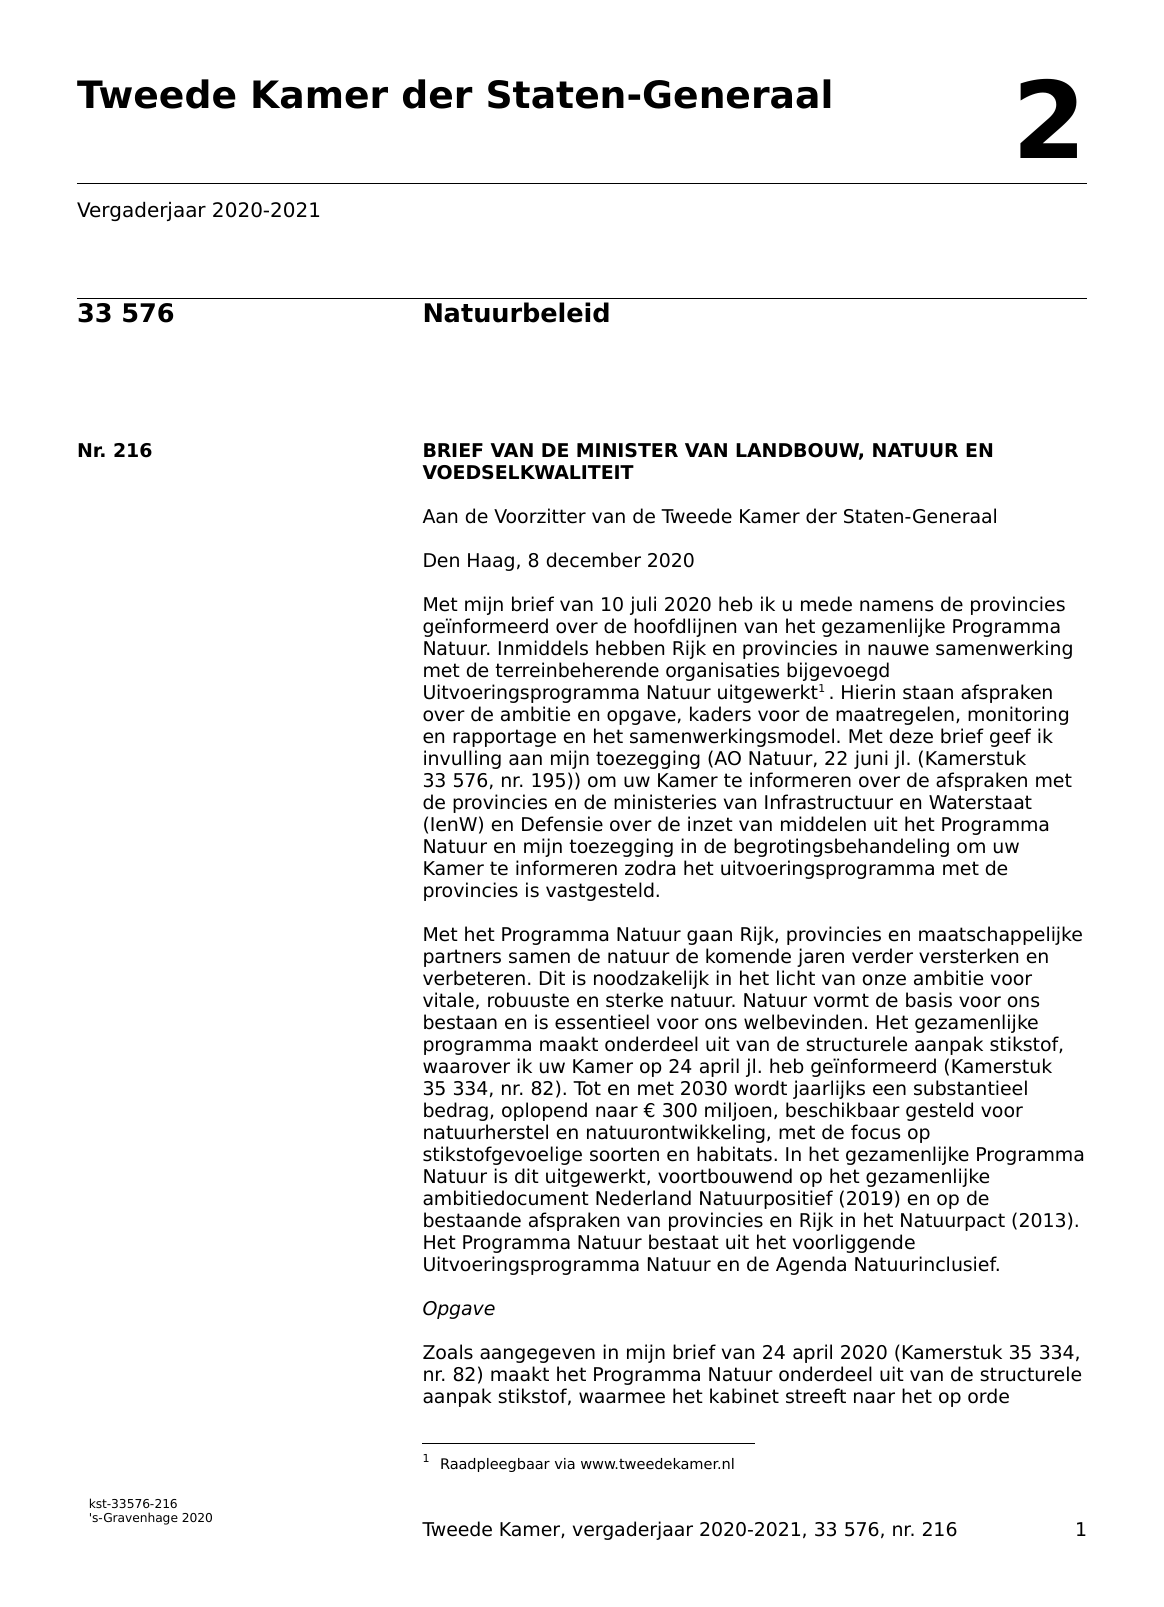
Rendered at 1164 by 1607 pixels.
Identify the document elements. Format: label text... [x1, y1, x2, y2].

text Den Haag, 8 december 2020 [422, 550, 1087, 572]
subtitle Opgave [422, 1298, 1087, 1320]
text 's-Gravenhage 2020 [88, 1511, 323, 1525]
table_cell Vergaderjaar 2020-2021 [77, 184, 1087, 298]
text kst-33576-216 [88, 1497, 323, 1511]
text Raadpleegbaar via www.tweedekamer.nl [422, 1452, 1087, 1474]
text Met mijn brief van 10 juli 2020 heb ik u mede namens de provincies geïnformeerd over de hoofdlijnen van het gezamenlijke Programma Natuur. Inmiddels hebben Rijk en provincies in nauwe samenwerking met de terreinbeherende organisaties bijgevoegd Uitvoeringsprogramma Natuur uitgewerkt. Hierin staan afspraken over de ambitie en opgave, kaders voor de maatregelen, monitoring en rapportage en het samenwerkingsmodel. Met deze brief geef ik invulling aan mijn toezegging (AO Natuur, 22 juni jl. (Kamerstuk 33 576, nr. 195)) om uw Kamer te informeren over de afspraken met de provincies en de ministeries van Infrastructuur en Waterstaat (IenW) en Defensie over de inzet van middelen uit het Programma Natuur en mijn toezegging in de begrotingsbehandeling om uw Kamer te informeren zodra het uitvoeringsprogramma met de provincies is vastgesteld. [422, 594, 1087, 902]
subtitle Nr. 216 BRIEF VAN DE MINISTER VAN LANDBOUW, NATUUR EN VOEDSELKWALITEIT [77, 440, 1087, 484]
table_header 2 [886, 59, 1087, 183]
text Aan de Voorzitter van de Tweede Kamer der Staten-Generaal [422, 506, 1087, 528]
table_header Tweede Kamer der Staten-Generaal [77, 59, 886, 183]
text Met het Programma Natuur gaan Rijk, provincies en maatschappelijke partners samen de natuur de komende jaren verder versterken en verbeteren. Dit is noodzakelijk in het licht van onze ambitie voor vitale, robuuste en sterke natuur. Natuur vormt de basis voor ons bestaan en is essentieel voor ons welbevinden. Het gezamenlijke programma maakt onderdeel uit van de structurele aanpak stikstof, waarover ik uw Kamer op 24 april jl. heb geïnformeerd (Kamerstuk 35 334, nr. 82). Tot en met 2030 wordt jaarlijks een substantieel bedrag, oplopend naar € 300 miljoen, beschikbaar gesteld voor natuurherstel en natuurontwikkeling, met de focus op stikstofgevoelige soorten en habitats. In het gezamenlijke Programma Natuur is dit uitgewerkt, voortbouwend op het gezamenlijke ambitiedocument Nederland Natuurpositief (2019) en op de bestaande afspraken van provincies en Rijk in het Natuurpact (2013). Het Programma Natuur bestaat uit het voorliggende Uitvoeringsprogramma Natuur en de Agenda Natuurinclusief. [422, 924, 1087, 1276]
subtitle 33 576 Natuurbeleid [77, 299, 1087, 329]
text Zoals aangegeven in mijn brief van 24 april 2020 (Kamerstuk 35 334, nr. 82) maakt het Programma Natuur onderdeel uit van de structurele aanpak stikstof, waarmee het kabinet streeft naar het op orde [422, 1342, 1087, 1408]
